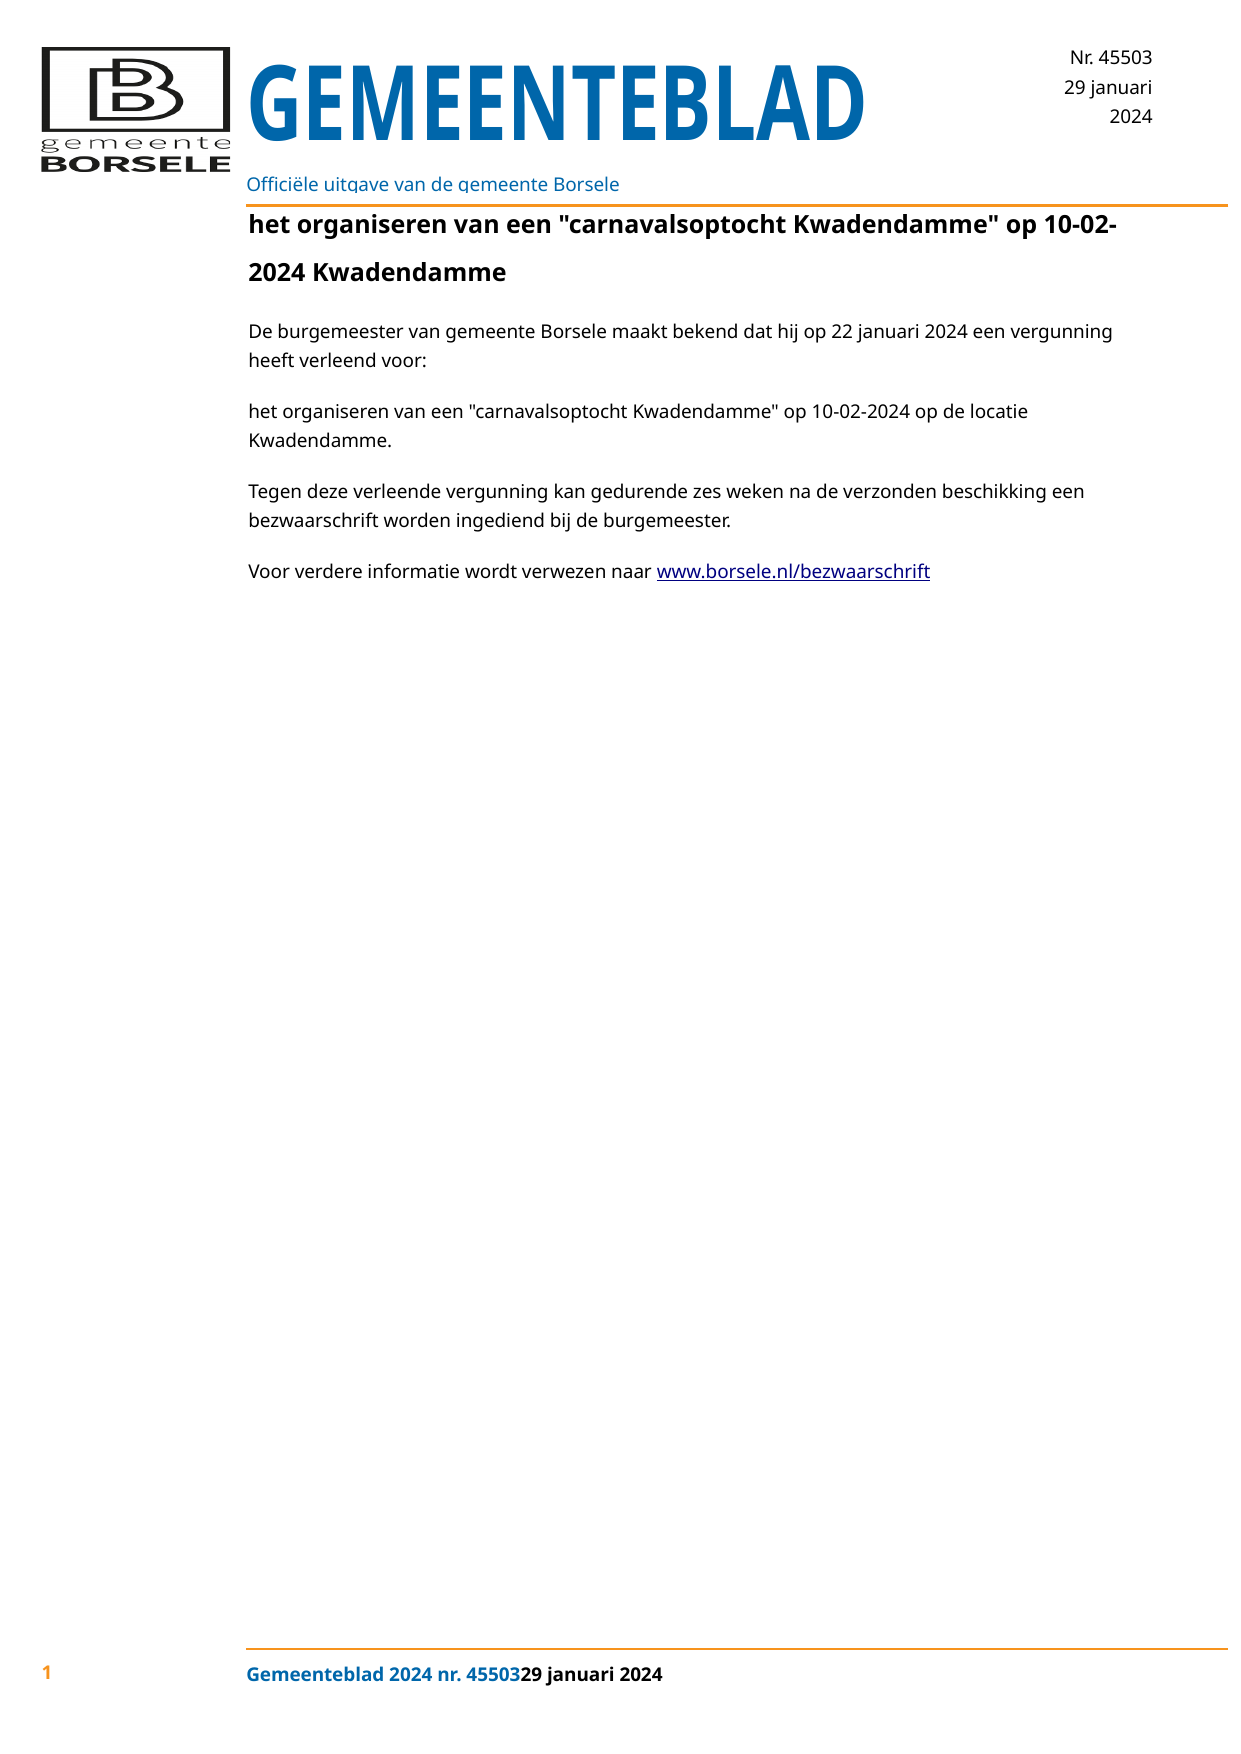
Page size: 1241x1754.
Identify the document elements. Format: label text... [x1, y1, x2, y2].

picture [41, 47, 231, 172]
text Tegen deze verleende vergunning kan gedurende zes weken na de verzonden beschikking een bezwaarschrift worden ingediend bij de burgemeester. [248, 478, 1152, 533]
text De burgemeester van gemeente Borsele maakt bekend dat hij op 22 januari 2024 een vergunning heeft verleend voor: [248, 318, 1152, 373]
text het organiseren van een "carnavalsoptocht Kwadendamme" op 10-02-2024 Kwadendamme [248, 207, 1152, 288]
text het organiseren van een "carnavalsoptocht Kwadendamme" op 10-02-2024 op de locatie Kwadendamme. [248, 398, 1152, 453]
text Voor verdere informatie wordt verwezen naar www.borsele.nl/bezwaarschrift [248, 558, 1152, 584]
